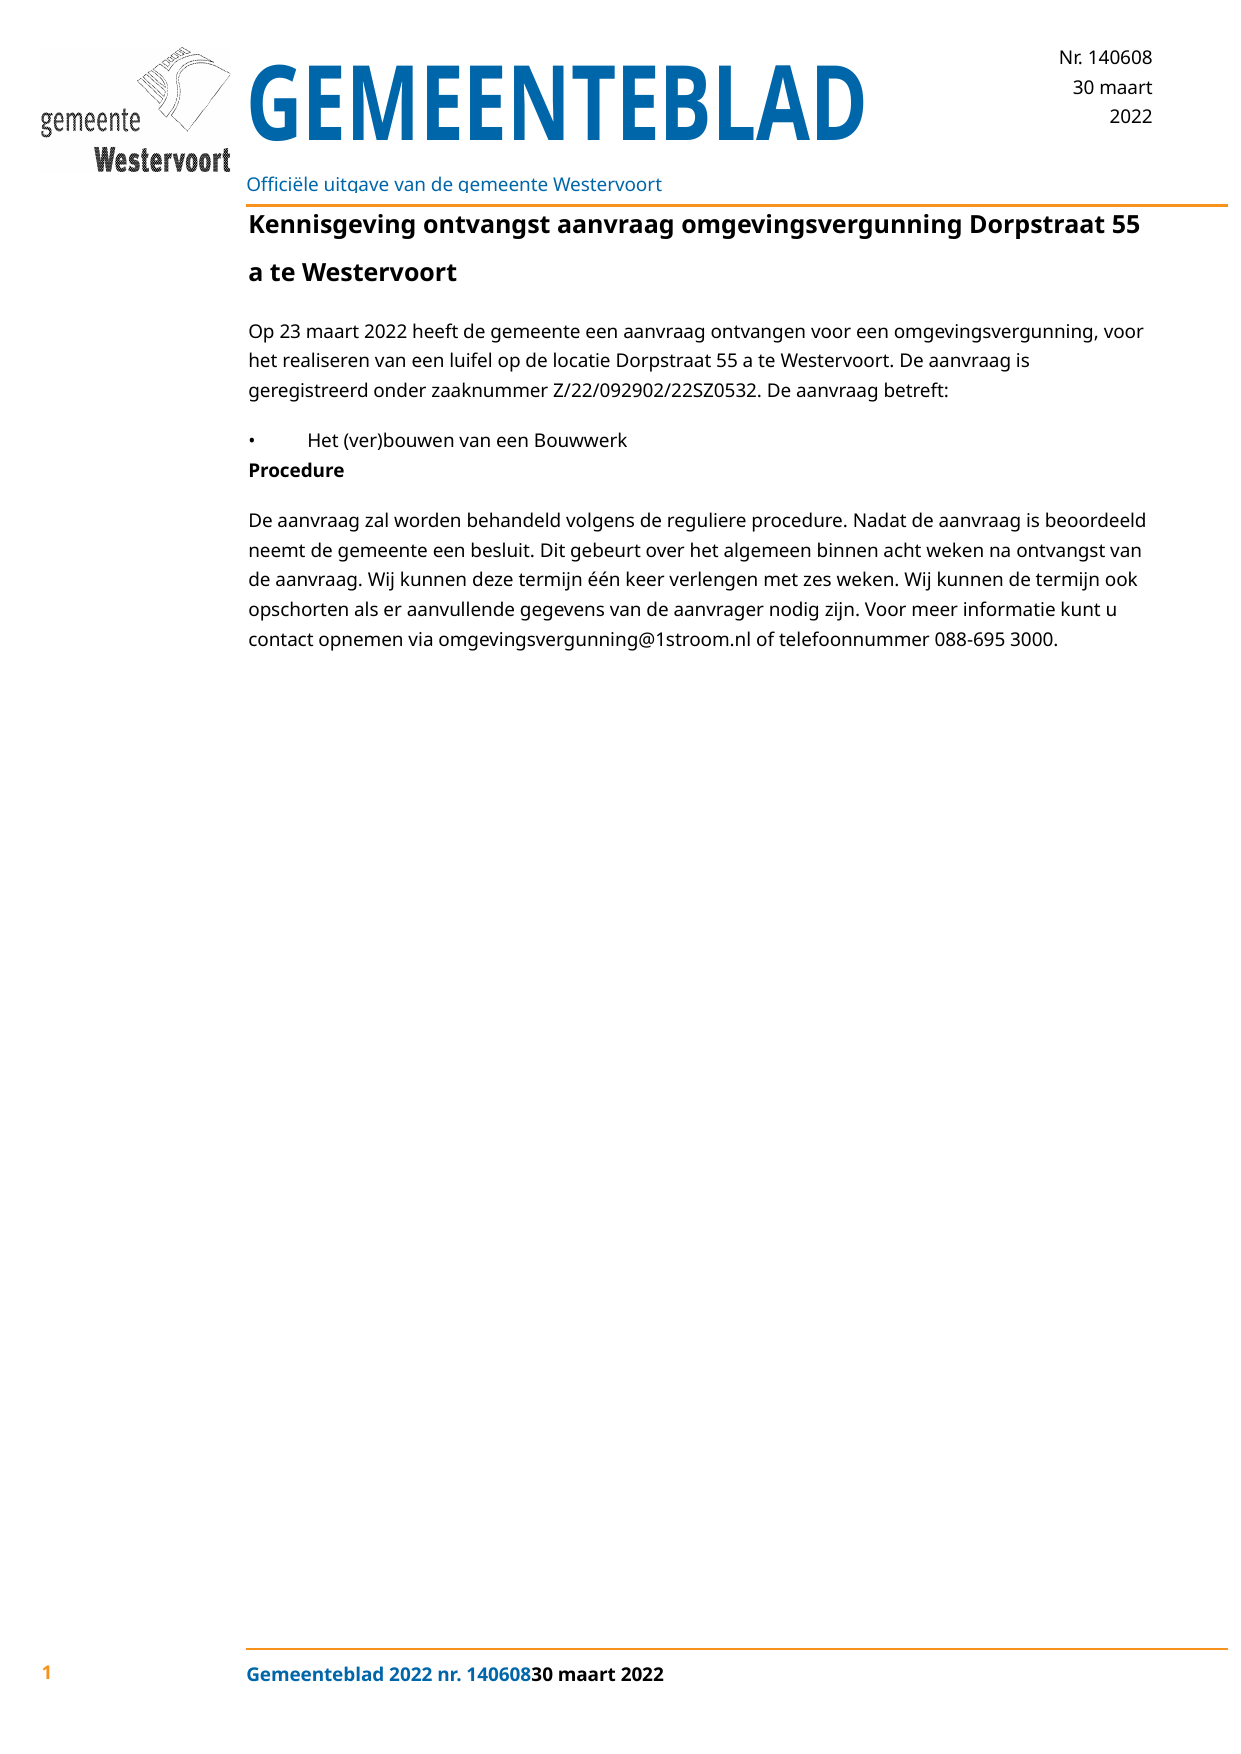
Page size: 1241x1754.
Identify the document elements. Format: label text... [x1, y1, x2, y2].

text Kennisgeving ontvangst aanvraag omgevingsvergunning Dorpstraat 55 a te Westervoort [248, 207, 1152, 288]
text Op 23 maart 2022 heeft de gemeente een aanvraag ontvangen voor een omgevingsvergunning, voor het realiseren van een luifel op de locatie Dorpstraat 55 a te Westervoort. De aanvraag is geregistreerd onder zaaknummer Z/22/092902/22SZ0532. De aanvraag betreft: [248, 318, 1152, 403]
text De aanvraag zal worden behandeld volgens de reguliere procedure. Nadat de aanvraag is beoordeeld neemt de gemeente een besluit. Dit gebeurt over het algemeen binnen acht weken na ontvangst van de aanvraag. Wij kunnen deze termijn één keer verlengen met zes weken. Wij kunnen de termijn ook opschorten als er aanvullende gegevens van de aanvrager nodig zijn. Voor meer informatie kunt u contact opnemen via omgevingsvergunning@1stroom.nl of telefoonnummer 088-695 3000. [248, 507, 1152, 652]
picture [41, 47, 231, 172]
text Procedure [248, 457, 1152, 483]
list Het (ver)bouwen van een Bouwwerk [248, 427, 1152, 453]
